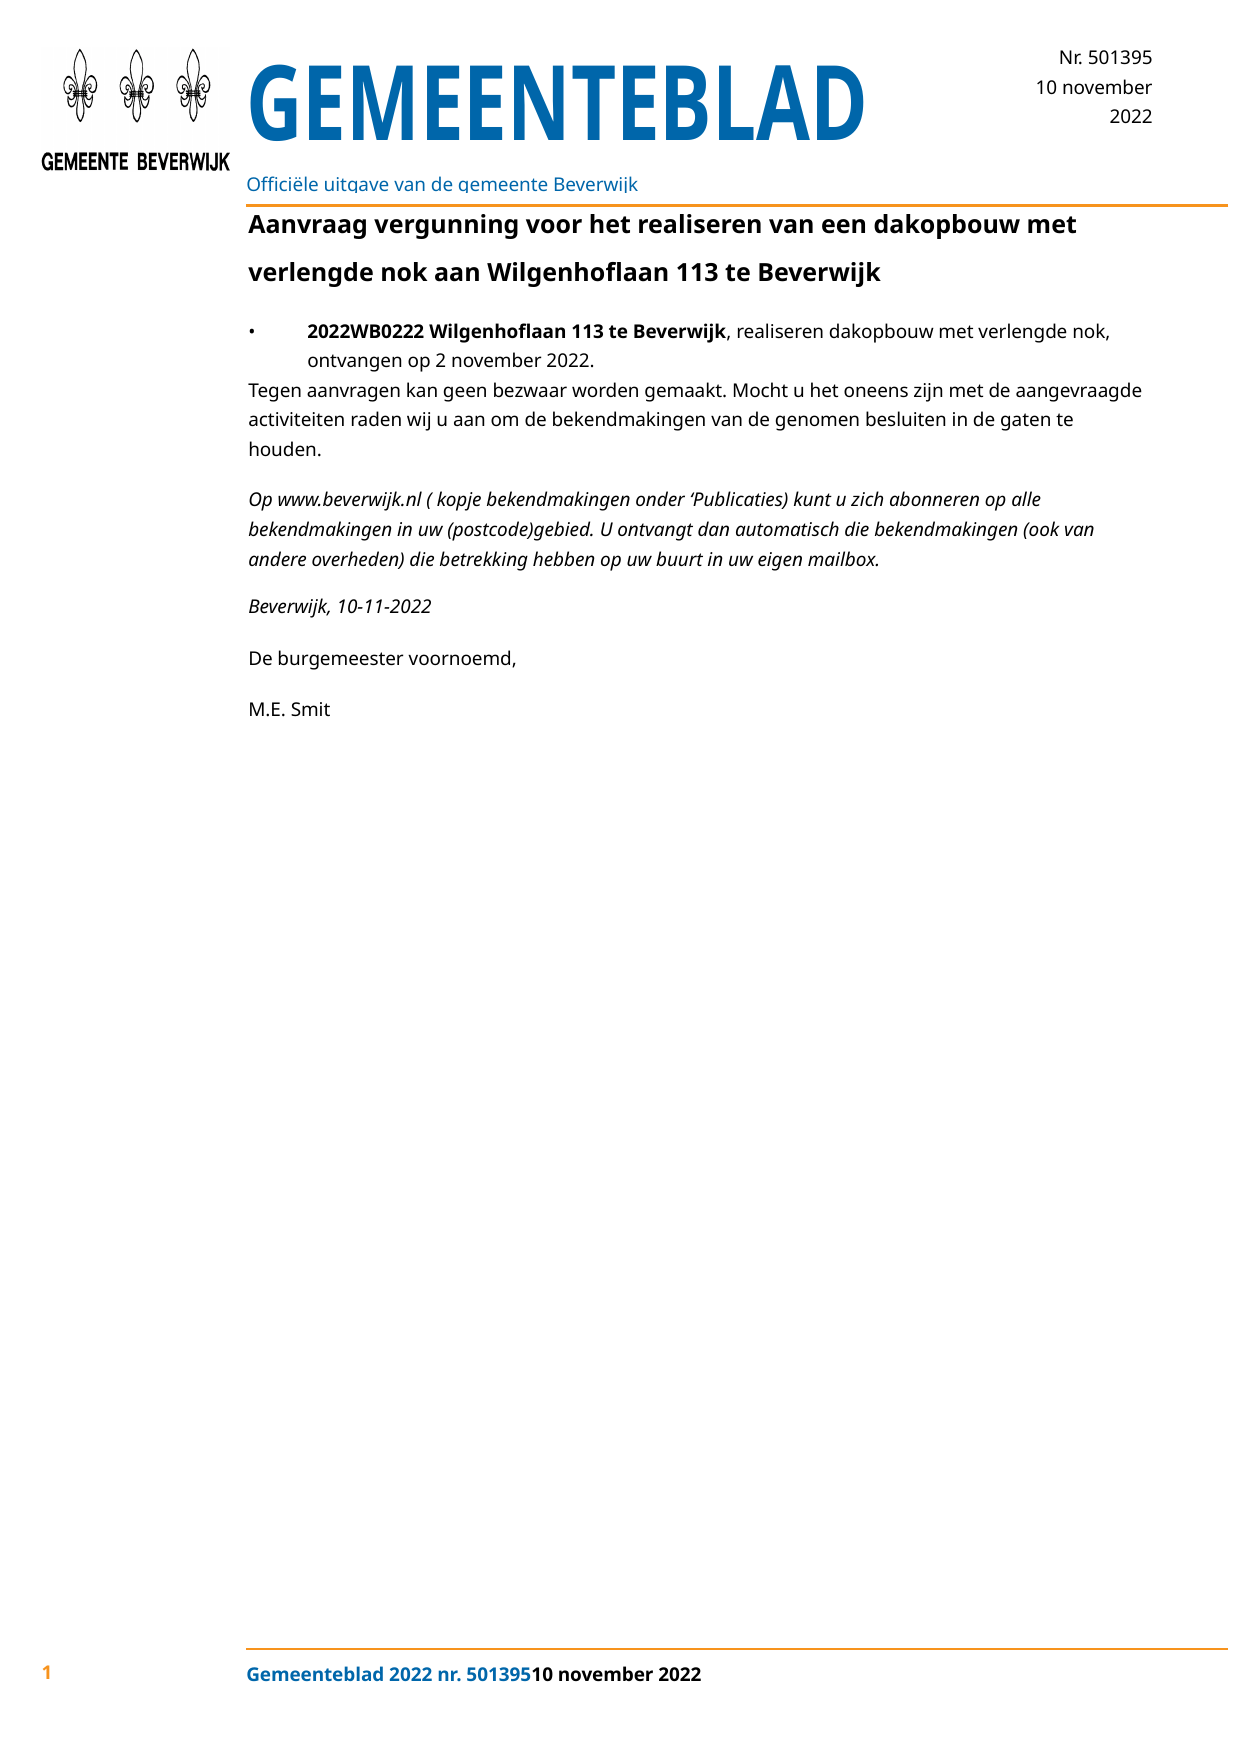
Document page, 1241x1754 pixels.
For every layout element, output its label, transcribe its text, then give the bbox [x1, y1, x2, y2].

text M.E. Smit [248, 697, 1152, 722]
text Tegen aanvragen kan geen bezwaar worden gemaakt. Mocht u het oneens zijn met de aangevraagde activiteiten raden wij u aan om de bekendmakingen van de genomen besluiten in de gaten te houden. [248, 377, 1152, 462]
text Op www.beverwijk.nl ( kopje bekendmakingen onder ‘Publicaties) kunt u zich abonneren op alle bekendmakingen in uw (postcode)gebied. U ontvangt dan automatisch die bekendmakingen (ook van andere overheden) die betrekking hebben op uw buurt in uw eigen mailbox. [248, 487, 1152, 572]
text Aanvraag vergunning voor het realiseren van een dakopbouw met verlengde nok aan Wilgenhoflaan 113 te Beverwijk [248, 207, 1152, 288]
list 2022WB0222 Wilgenhoflaan 113 te Beverwijk, realiseren dakopbouw met verlengde nok, ontvangen op 2 november 2022. [248, 318, 1152, 373]
text De burgemeester voornoemd, [248, 645, 1152, 671]
picture [41, 47, 231, 172]
text Beverwijk, 10-11-2022 [248, 594, 1152, 619]
